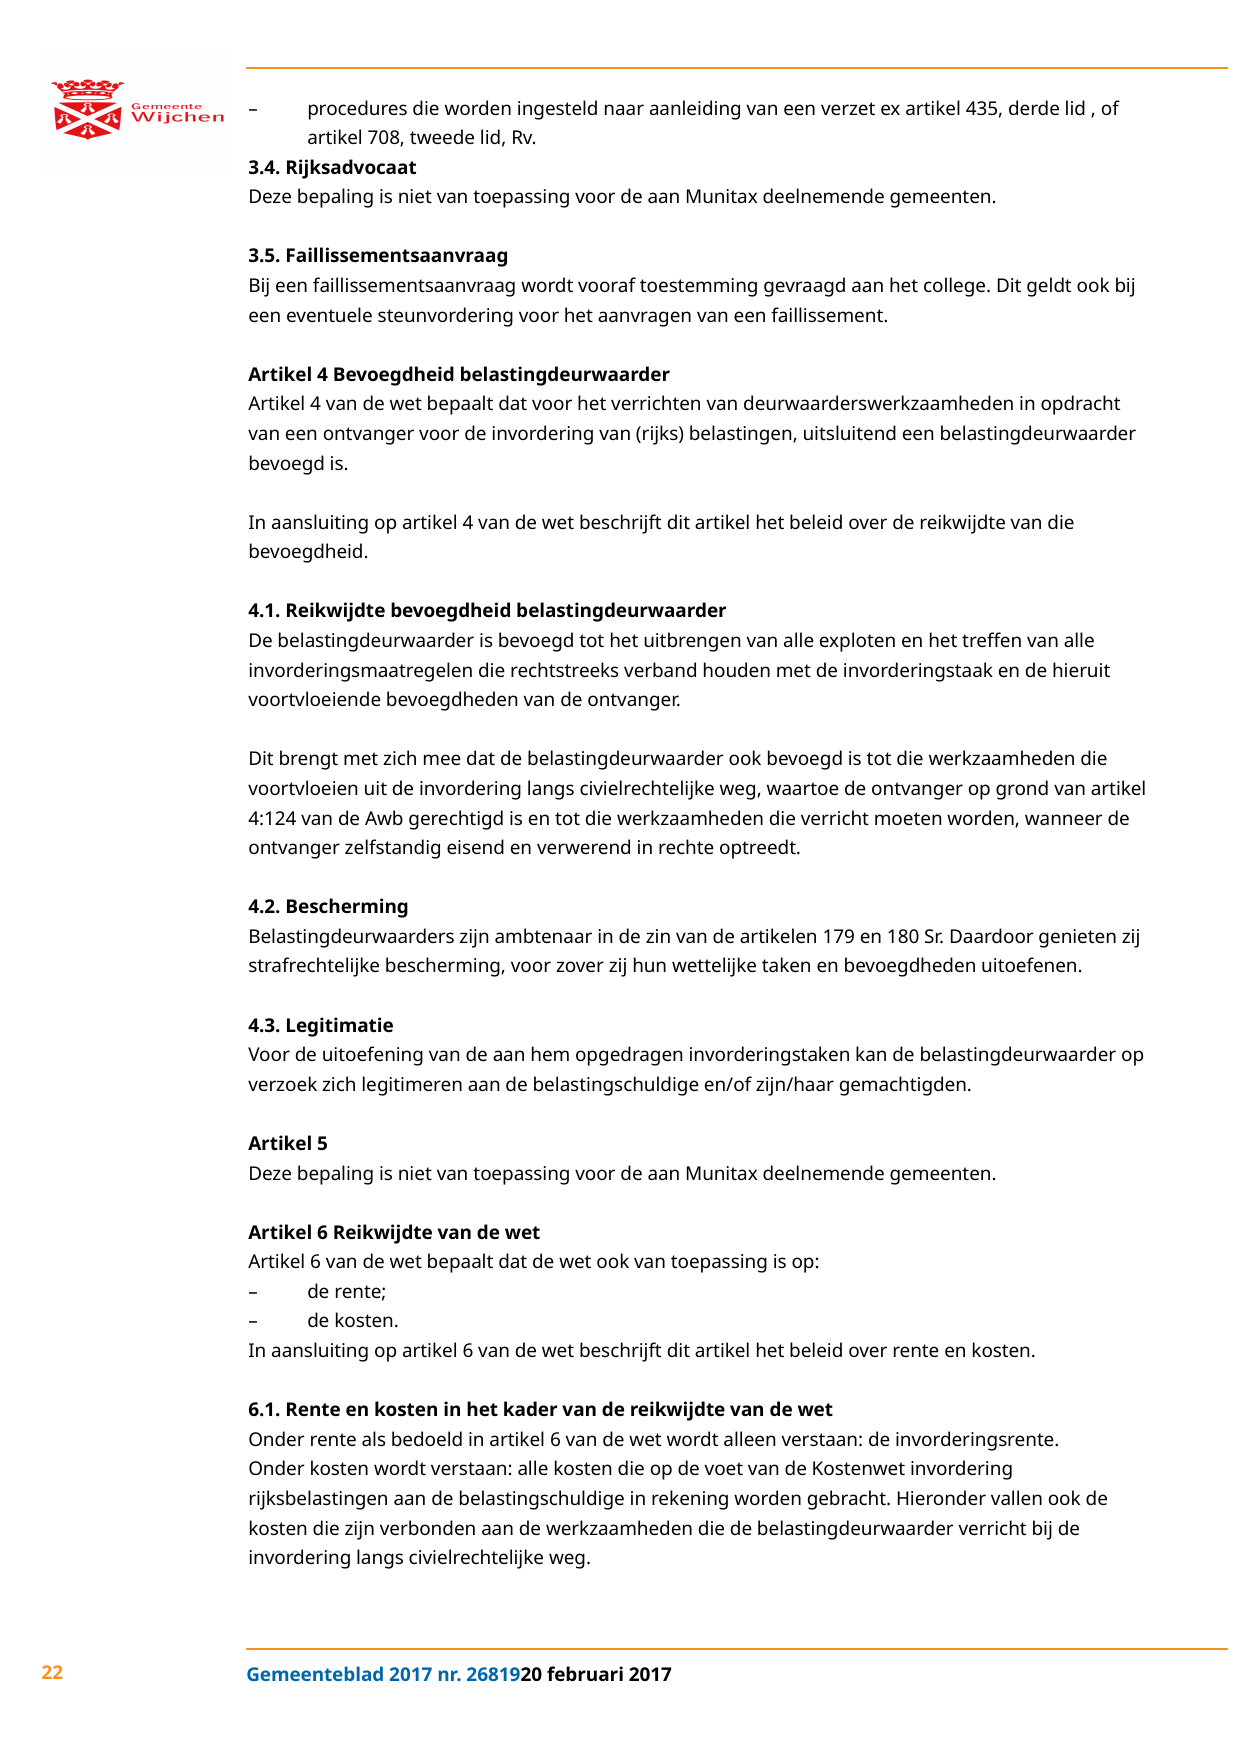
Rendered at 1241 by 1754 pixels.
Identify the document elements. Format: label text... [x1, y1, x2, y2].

text Bij een faillissementsaanvraag wordt vooraf toestemming gevraagd aan het college. Dit geldt ook bij een eventuele steunvordering voor het aanvragen van een faillissement. [248, 272, 1152, 328]
text 4.1. Reikwijdte bevoegdheid belastingdeurwaarder [248, 598, 1152, 623]
text Onder rente als bedoeld in artikel 6 van de wet wordt alleen verstaan: de invorderingsrente. [248, 1426, 1152, 1452]
text De belastingdeurwaarder is bevoegd tot het uitbrengen van alle exploten en het treffen van alle invorderingsmaatregelen die rechtstreeks verband houden met de invorderingstaak en de hieruit voortvloeiende bevoegdheden van de ontvanger. [248, 627, 1152, 712]
text Deze bepaling is niet van toepassing voor de aan Munitax deelnemende gemeenten. [248, 1160, 1152, 1186]
text Onder kosten wordt verstaan: alle kosten die op de voet van de Kostenwet invordering rijksbelastingen aan de belastingschuldige in rekening worden gebracht. Hieronder vallen ook de kosten die zijn verbonden aan de werkzaamheden die de belastingdeurwaarder verricht bij de invordering langs civielrechtelijke weg. [248, 1456, 1152, 1570]
text Belastingdeurwaarders zijn ambtenaar in de zin van de artikelen 179 en 180 Sr. Daardoor genieten zij strafrechtelijke bescherming, voor zover zij hun wettelijke taken en bevoegdheden uitoefenen. [248, 923, 1152, 978]
list de kosten. [248, 1308, 1152, 1333]
text Artikel 4 van de wet bepaalt dat voor het verrichten van deurwaarderswerkzaamheden in opdracht van een ontvanger voor de invordering van (rijks) belastingen, uitsluitend een belastingdeurwaarder bevoegd is. [248, 391, 1152, 476]
text In aansluiting op artikel 6 van de wet beschrijft dit artikel het beleid over rente en kosten. [248, 1337, 1152, 1363]
text Voor de uitoefening van de aan hem opgedragen invorderingstaken kan de belastingdeurwaarder op verzoek zich legitimeren aan de belastingschuldige en/of zijn/haar gemachtigden. [248, 1041, 1152, 1097]
list procedures die worden ingesteld naar aanleiding van een verzet ex artikel 435, derde lid , of artikel 708, tweede lid, Rv. [248, 95, 1152, 150]
text In aansluiting op artikel 4 van de wet beschrijft dit artikel het beleid over de reikwijdte van die bevoegdheid. [248, 509, 1152, 564]
text Artikel 6 van de wet bepaalt dat de wet ook van toepassing is op: [248, 1248, 1152, 1274]
picture [41, 47, 231, 172]
list de rente; [248, 1278, 1152, 1304]
text 3.5. Faillissementsaanvraag [248, 243, 1152, 268]
text 4.3. Legitimatie [248, 1012, 1152, 1038]
text Artikel 4 Bevoegdheid belastingdeurwaarder [248, 361, 1152, 387]
text 4.2. Bescherming [248, 893, 1152, 919]
text Artikel 6 Reikwijdte van de wet [248, 1219, 1152, 1245]
text Deze bepaling is niet van toepassing voor de aan Munitax deelnemende gemeenten. [248, 183, 1152, 209]
text 6.1. Rente en kosten in het kader van de reikwijdte van de wet [248, 1396, 1152, 1422]
text Artikel 5 [248, 1130, 1152, 1156]
text 3.4. Rijksadvocaat [248, 154, 1152, 180]
text Dit brengt met zich mee dat de belastingdeurwaarder ook bevoegd is tot die werkzaamheden die voortvloeien uit de invordering langs civielrechtelijke weg, waartoe de ontvanger op grond van artikel 4:124 van de Awb gerechtigd is en tot die werkzaamheden die verricht moeten worden, wanneer de ontvanger zelfstandig eisend en verwerend in rechte optreedt. [248, 746, 1152, 860]
